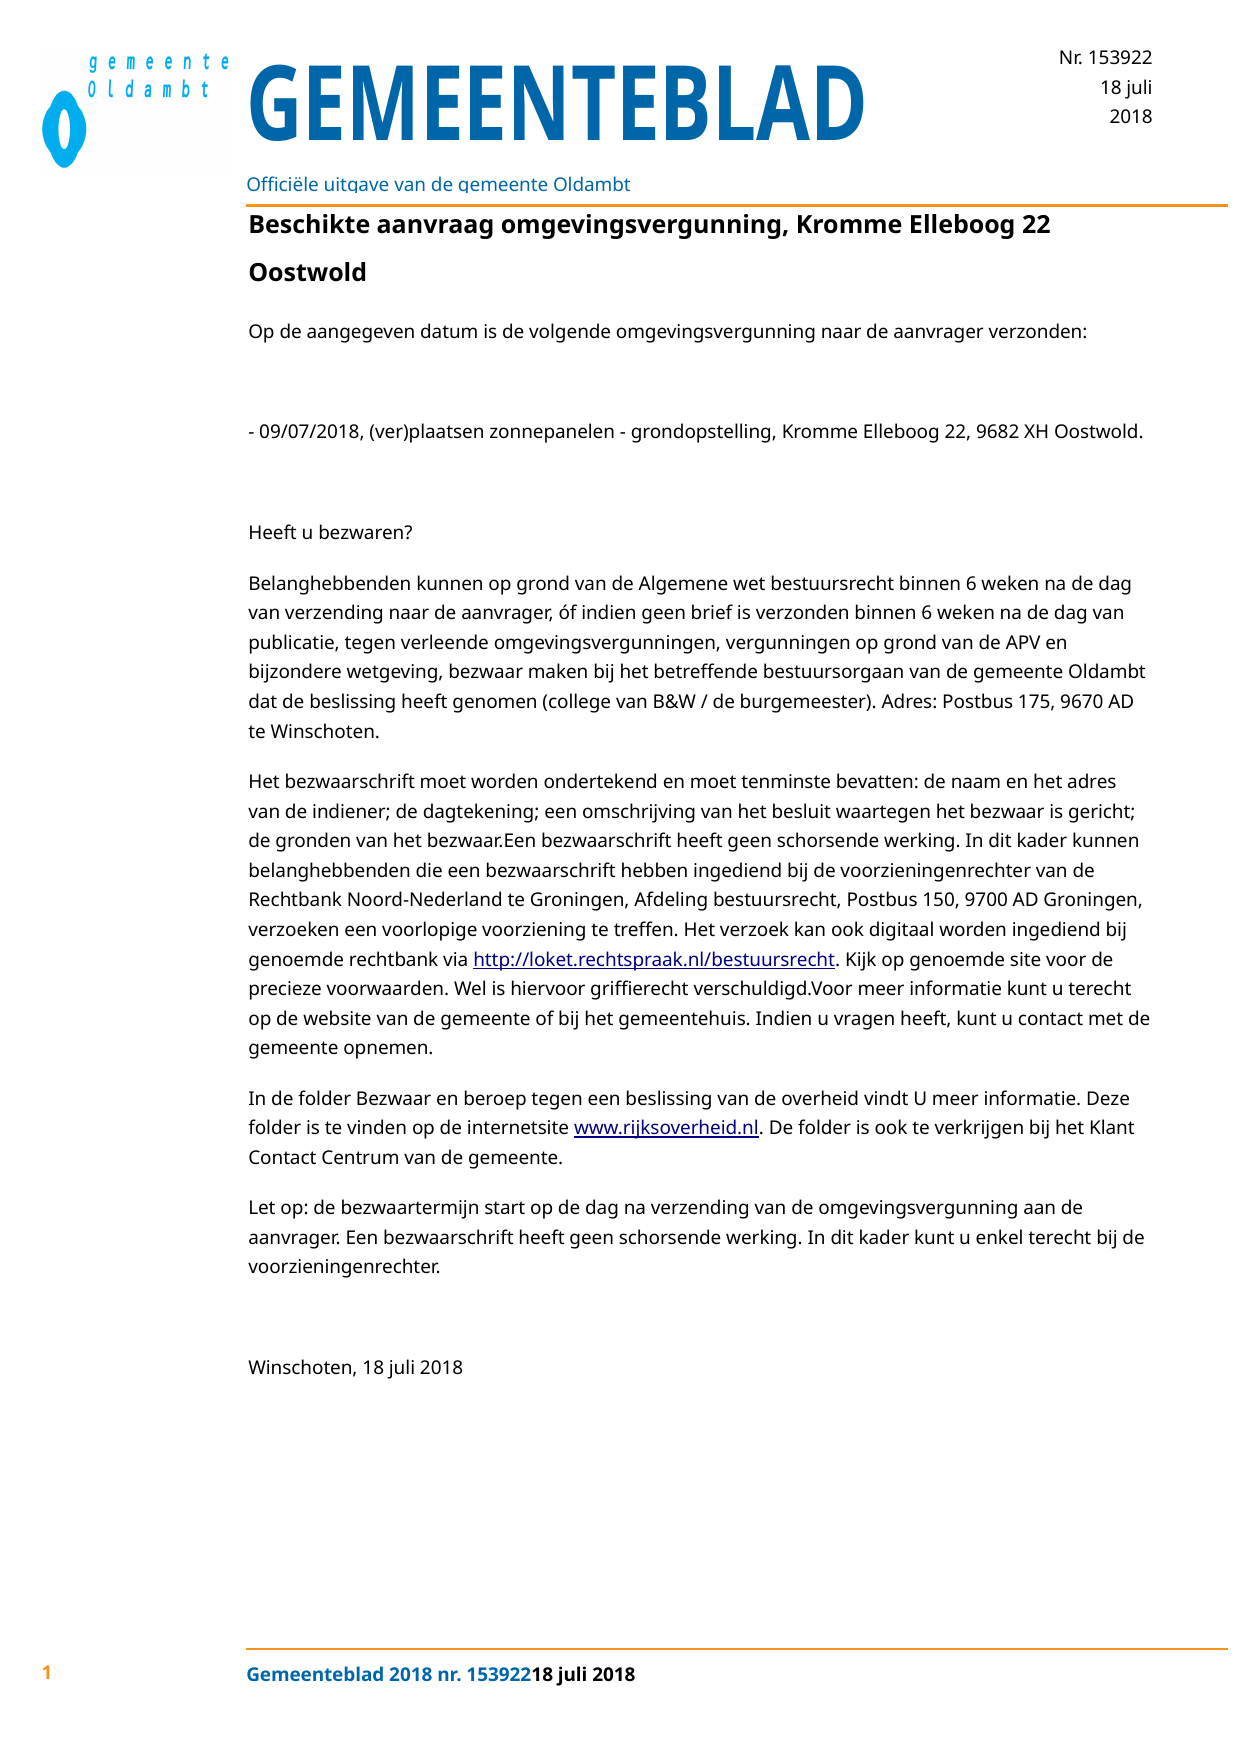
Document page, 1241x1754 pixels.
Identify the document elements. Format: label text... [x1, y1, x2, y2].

text Belanghebbenden kunnen op grond van de Algemene wet bestuursrecht binnen 6 weken na de dag van verzending naar de aanvrager, óf indien geen brief is verzonden binnen 6 weken na de dag van publicatie, tegen verleende omgevingsvergunningen, vergunningen op grond van de APV en bijzondere wetgeving, bezwaar maken bij het betreffende bestuursorgaan van de gemeente Oldambt dat de beslissing heeft genomen (college van B&W / de burgemeester). Adres: Postbus 175, 9670 AD te Winschoten. [248, 570, 1152, 744]
text Het bezwaarschrift moet worden ondertekend en moet tenminste bevatten: de naam en het adres van de indiener; de dagtekening; een omschrijving van het besluit waartegen het bezwaar is gericht; de gronden van het bezwaar.Een bezwaarschrift heeft geen schorsende werking. In dit kader kunnen belanghebbenden die een bezwaarschrift hebben ingediend bij de voorzieningenrechter van de Rechtbank Noord-Nederland te Groningen, Afdeling bestuursrecht, Postbus 150, 9700 AD Groningen, verzoeken een voorlopige voorziening te treffen. Het verzoek kan ook digitaal worden ingediend bij genoemde rechtbank via http://loket.rechtspraak.nl/bestuursrecht. Kijk op genoemde site voor de precieze voorwaarden. Wel is hiervoor griffierecht verschuldigd.Voor meer informatie kunt u terecht op de website van de gemeente of bij het gemeentehuis. Indien u vragen heeft, kunt u contact met de gemeente opnemen. [248, 768, 1152, 1060]
text Op de aangegeven datum is de volgende omgevingsvergunning naar de aanvrager verzonden: [248, 318, 1152, 344]
text - 09/07/2018, (ver)plaatsen zonnepanelen - grondopstelling, Kromme Elleboog 22, 9682 XH Oostwold. [248, 419, 1152, 444]
text In de folder Bezwaar en beroep tegen een beslissing van de overheid vindt U meer informatie. Deze folder is te vinden op de internetsite www.rijksoverheid.nl. De folder is ook te verkrijgen bij het Klant Contact Centrum van de gemeente. [248, 1085, 1152, 1170]
text Beschikte aanvraag omgevingsvergunning, Kromme Elleboog 22 Oostwold [248, 207, 1152, 288]
picture [41, 47, 231, 172]
text Heeft u bezwaren? [248, 519, 1152, 545]
text Winschoten, 18 juli 2018 [248, 1354, 1152, 1380]
text Let op: de bezwaartermijn start op de dag na verzending van de omgevingsvergunning aan de aanvrager. Een bezwaarschrift heeft geen schorsende werking. In dit kader kunt u enkel terecht bij de voorzieningenrechter. [248, 1194, 1152, 1279]
